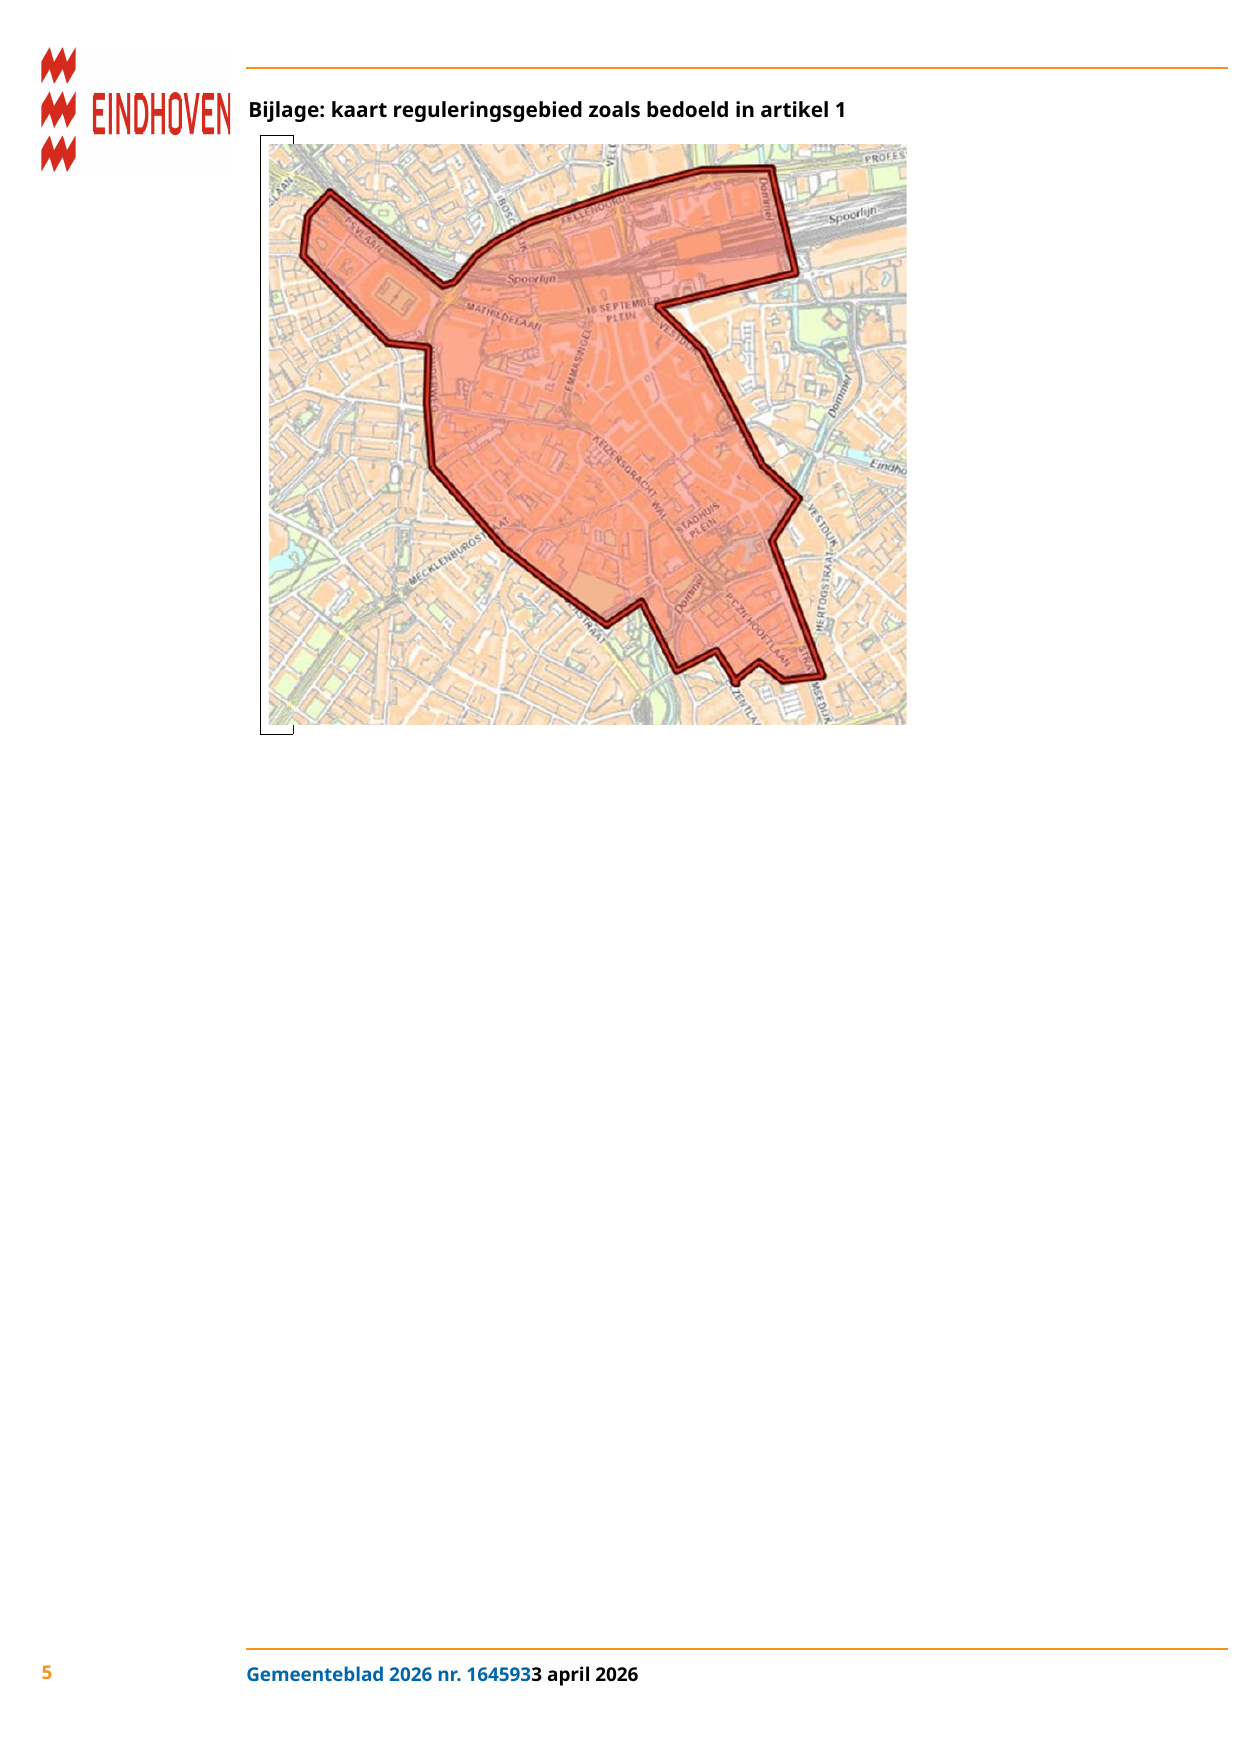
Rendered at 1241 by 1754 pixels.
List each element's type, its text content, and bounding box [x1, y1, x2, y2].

picture [268, 144, 907, 725]
picture [41, 47, 231, 172]
text Bijlage: kaart reguleringsgebied zoals bedoeld in artikel 1 [248, 95, 1152, 123]
